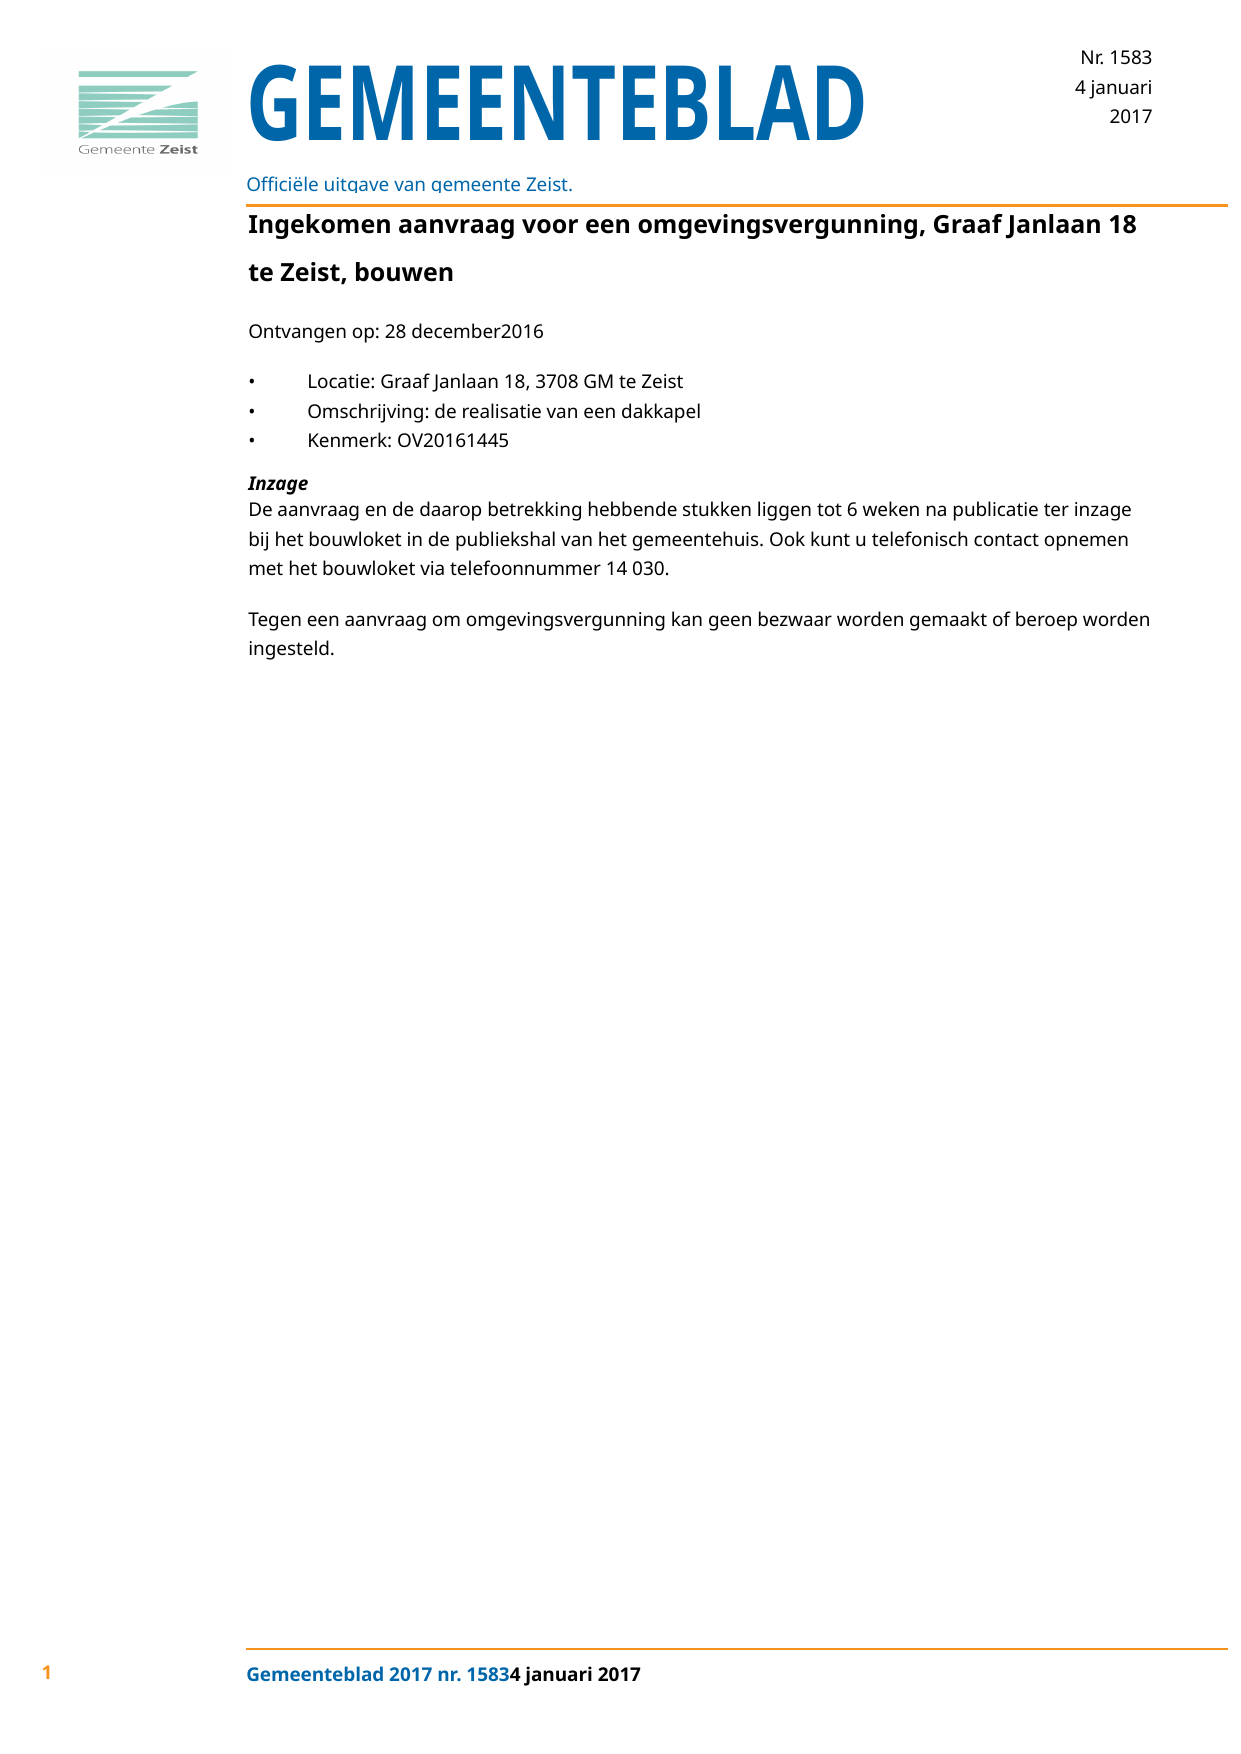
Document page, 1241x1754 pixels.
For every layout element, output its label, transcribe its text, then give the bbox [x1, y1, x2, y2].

list Omschrijving: de realisatie van een dakkapel [248, 398, 1152, 424]
text Ontvangen op: 28 december2016 [248, 318, 1152, 344]
list Kenmerk: OV20161445 [248, 427, 1152, 453]
text Tegen een aanvraag om omgevingsvergunning kan geen bezwaar worden gemaakt of beroep worden ingesteld. [248, 606, 1152, 661]
list Locatie: Graaf Janlaan 18, 3708 GM te Zeist [248, 368, 1152, 394]
text Inzage [248, 471, 1152, 496]
text De aanvraag en de daarop betrekking hebbende stukken liggen tot 6 weken na publicatie ter inzage bij het bouwloket in de publiekshal van het gemeentehuis. Ook kunt u telefonisch contact opnemen met het bouwloket via telefoonnummer 14 030. [248, 496, 1152, 581]
text Ingekomen aanvraag voor een omgevingsvergunning, Graaf Janlaan 18 te Zeist, bouwen [248, 207, 1152, 288]
picture [41, 47, 231, 172]
